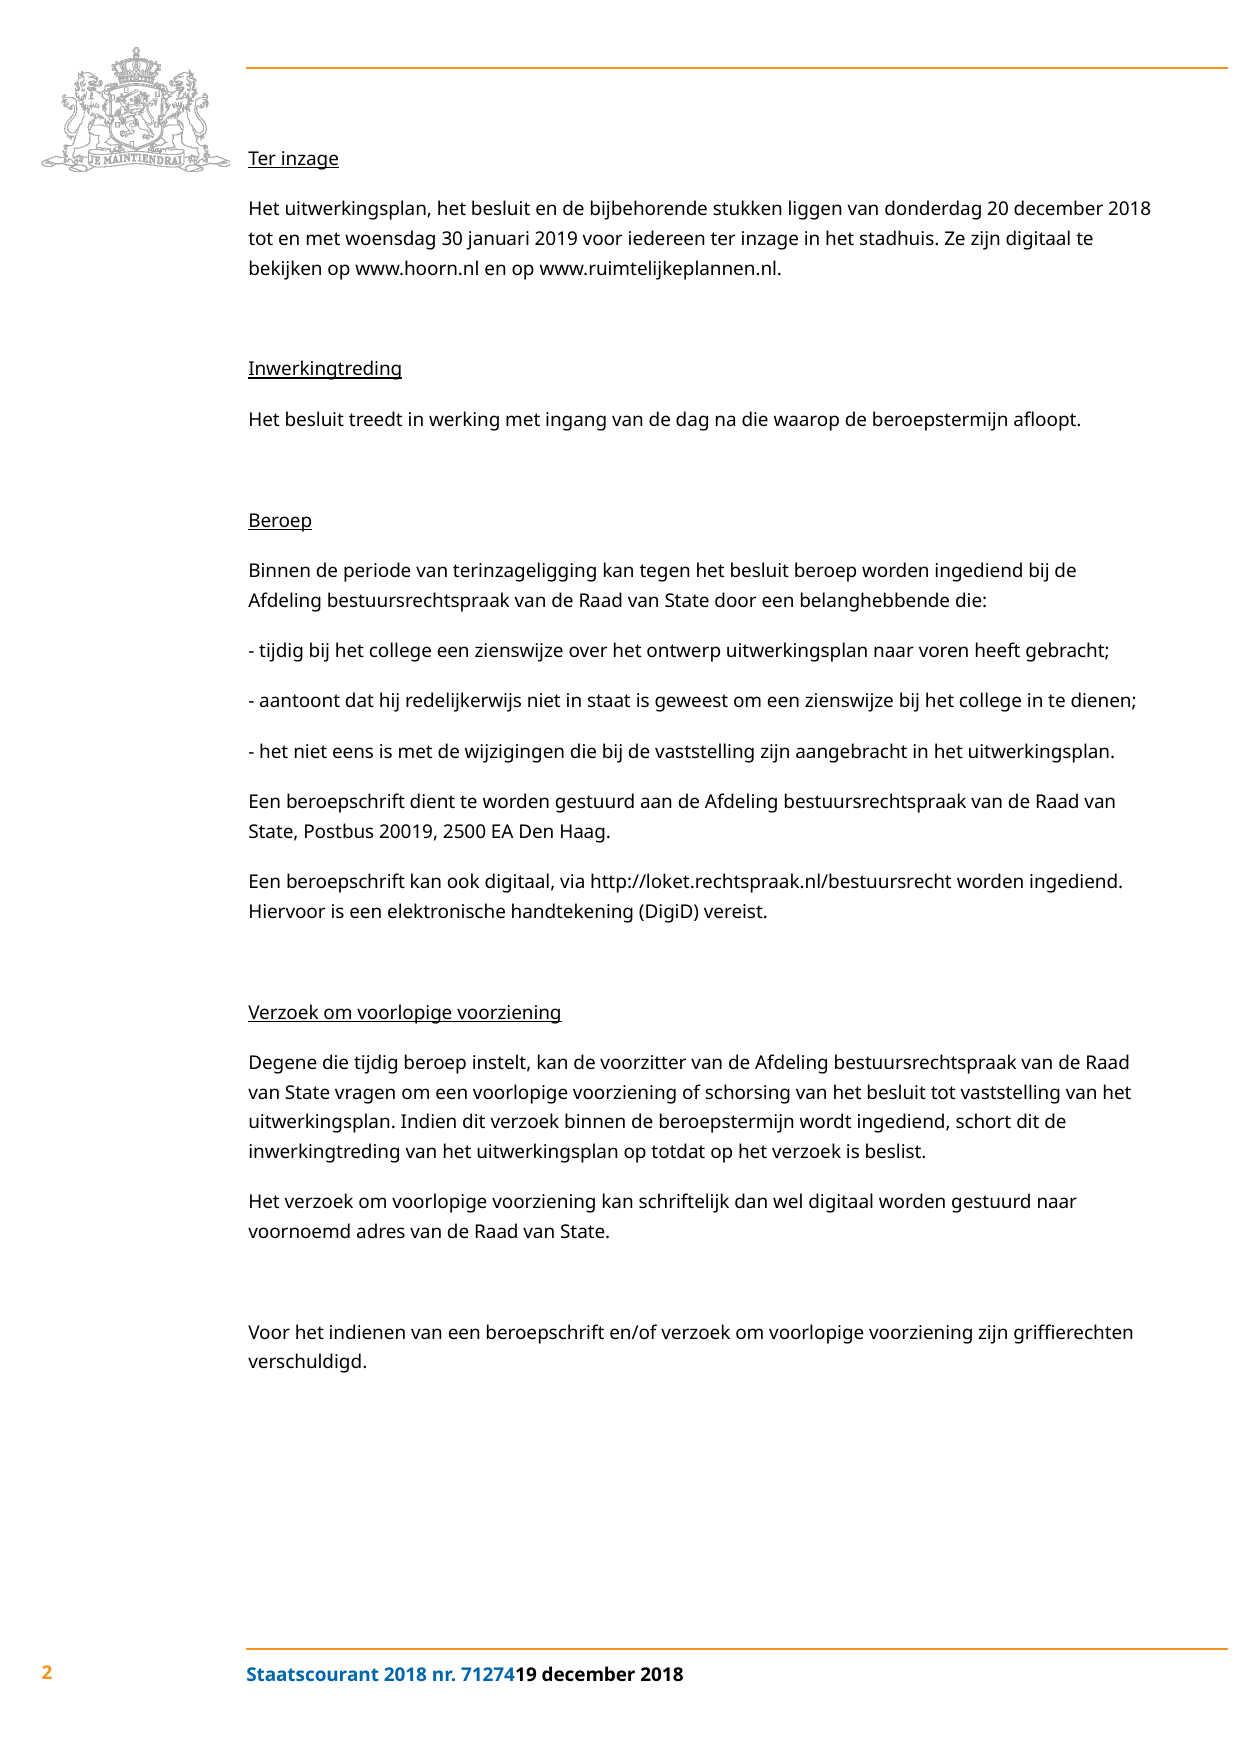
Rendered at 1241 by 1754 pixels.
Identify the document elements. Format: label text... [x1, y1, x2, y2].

text - tijdig bij het college een zienswijze over het ontwerp uitwerkingsplan naar voren heeft gebracht; [248, 637, 1152, 663]
text Binnen de periode van terinzageligging kan tegen het besluit beroep worden ingediend bij de Afdeling bestuursrechtspraak van de Raad van State door een belanghebbende die: [248, 557, 1152, 613]
text Voor het indienen van een beroepschrift en/of verzoek om voorlopige voorziening zijn griffierechten verschuldigd. [248, 1319, 1152, 1374]
text Het verzoek om voorlopige voorziening kan schriftelijk dan wel digitaal worden gestuurd naar voornoemd adres van de Raad van State. [248, 1188, 1152, 1244]
text Degene die tijdig beroep instelt, kan de voorzitter van de Afdeling bestuursrechtspraak van de Raad van State vragen om een voorlopige voorziening of schorsing van het besluit tot vaststelling van het uitwerkingsplan. Indien dit verzoek binnen de beroepstermijn wordt ingediend, schort dit de inwerkingtreding van het uitwerkingsplan op totdat op het verzoek is beslist. [248, 1049, 1152, 1164]
text Verzoek om voorlopige voorziening [248, 999, 1152, 1025]
picture [41, 47, 231, 172]
text Beroep [248, 507, 1152, 533]
text Ter inzage [248, 145, 1152, 171]
text Het besluit treedt in werking met ingang van de dag na die waarop de beroepstermijn afloopt. [248, 406, 1152, 432]
text Inwerkingtreding [248, 356, 1152, 381]
text Het uitwerkingsplan, het besluit en de bijbehorende stukken liggen van donderdag 20 december 2018 tot en met woensdag 30 januari 2019 voor iedereen ter inzage in het stadhuis. Ze zijn digitaal te bekijken op www.hoorn.nl en op www.ruimtelijkeplannen.nl. [248, 196, 1152, 281]
text Een beroepschrift kan ook digitaal, via http://loket.rechtspraak.nl/bestuursrecht worden ingediend. Hiervoor is een elektronische handtekening (DigiD) vereist. [248, 868, 1152, 924]
text - het niet eens is met de wijzigingen die bij de vaststelling zijn aangebracht in het uitwerkingsplan. [248, 738, 1152, 764]
text - aantoont dat hij redelijkerwijs niet in staat is geweest om een zienswijze bij het college in te dienen; [248, 688, 1152, 713]
text Een beroepschrift dient te worden gestuurd aan de Afdeling bestuursrechtspraak van de Raad van State, Postbus 20019, 2500 EA Den Haag. [248, 788, 1152, 844]
